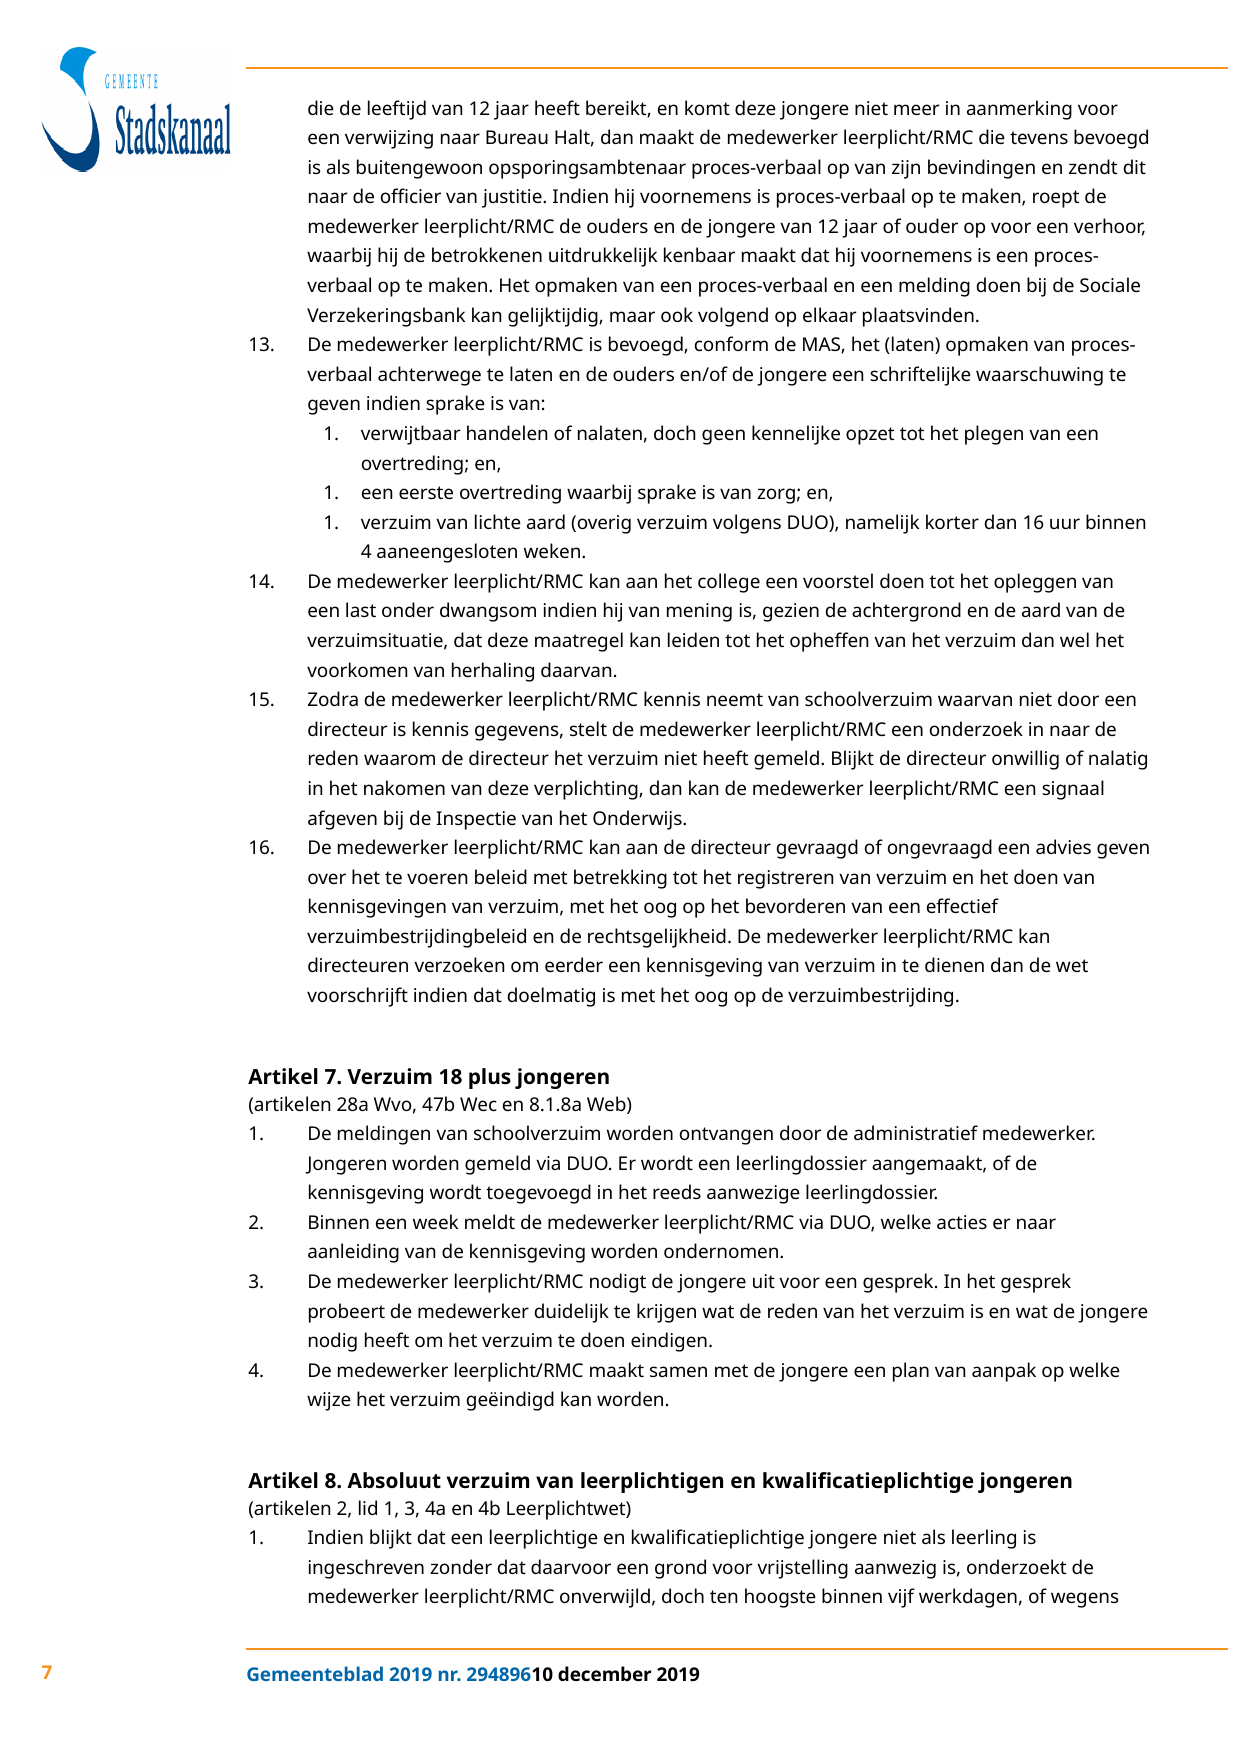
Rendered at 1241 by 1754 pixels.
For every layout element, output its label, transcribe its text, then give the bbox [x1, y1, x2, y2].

text (artikelen 2, lid 1, 3, 4a en 4b Leerplichtwet) [248, 1495, 1152, 1521]
list De medewerker leerplicht/RMC is bevoegd, conform de MAS, het (laten) opmaken van proces-verbaal achterwege te laten en de ouders en/of de jongere een schriftelijke waarschuwing te geven indien sprake is van: [248, 331, 1152, 416]
text Artikel 7. Verzuim 18 plus jongeren [248, 1062, 1152, 1091]
list een eerste overtreding waarbij sprake is van zorg; en, [323, 479, 1152, 505]
list De medewerker leerplicht/RMC maakt samen met de jongere een plan van aanpak op welke wijze het verzuim geëindigd kan worden. [248, 1357, 1152, 1412]
list verzuim van lichte aard (overig verzuim volgens DUO), namelijk korter dan 16 uur binnen 4 aaneengesloten weken. [323, 509, 1152, 564]
list De medewerker leerplicht/RMC kan aan het college een voorstel doen tot het opleggen van een last onder dwangsom indien hij van mening is, gezien de achtergrond en de aard van de verzuimsituatie, dat deze maatregel kan leiden tot het opheffen van het verzuim dan wel het voorkomen van herhaling daarvan. [248, 568, 1152, 683]
list verwijtbaar handelen of nalaten, doch geen kennelijke opzet tot het plegen van een overtreding; en, [323, 420, 1152, 476]
list De meldingen van schoolverzuim worden ontvangen door de administratief medewerker. Jongeren worden gemeld via DUO. Er wordt een leerlingdossier aangemaakt, of de kennisgeving wordt toegevoegd in het reeds aanwezige leerlingdossier. [248, 1120, 1152, 1205]
list Binnen een week meldt de medewerker leerplicht/RMC via DUO, welke acties er naar aanleiding van de kennisgeving worden ondernomen. [248, 1209, 1152, 1264]
list Indien blijkt dat een leerplichtige en kwalificatieplichtige jongere niet als leerling is ingeschreven zonder dat daarvoor een grond voor vrijstelling aanwezig is, onderzoekt de medewerker leerplicht/RMC onverwijld, doch ten hoogste binnen vijf werkdagen, of wegens [248, 1524, 1152, 1609]
list Zodra de medewerker leerplicht/RMC kennis neemt van schoolverzuim waarvan niet door een directeur is kennis gegevens, stelt de medewerker leerplicht/RMC een onderzoek in naar de reden waarom de directeur het verzuim niet heeft gemeld. Blijkt de directeur onwillig of nalatig in het nakomen van deze verplichting, dan kan de medewerker leerplicht/RMC een signaal afgeven bij de Inspectie van het Onderwijs. [248, 686, 1152, 831]
picture [41, 47, 231, 172]
text Artikel 8. Absoluut verzuim van leerplichtigen en kwalificatieplichtige jongeren [248, 1467, 1152, 1495]
list De medewerker leerplicht/RMC kan aan de directeur gevraagd of ongevraagd een advies geven over het te voeren beleid met betrekking tot het registreren van verzuim en het doen van kennisgevingen van verzuim, met het oog op het bevorderen van een effectief verzuimbestrijdingbeleid en de rechtsgelijkheid. De medewerker leerplicht/RMC kan directeuren verzoeken om eerder een kennisgeving van verzuim in te dienen dan de wet voorschrijft indien dat doelmatig is met het oog op de verzuimbestrijding. [248, 834, 1152, 1008]
text (artikelen 28a Wvo, 47b Wec en 8.1.8a Web) [248, 1091, 1152, 1116]
list die de leeftijd van 12 jaar heeft bereikt, en komt deze jongere niet meer in aanmerking voor een verwijzing naar Bureau Halt, dan maakt de medewerker leerplicht/RMC die tevens bevoegd is als buitengewoon opsporingsambtenaar proces-verbaal op van zijn bevindingen en zendt dit naar de officier van justitie. Indien hij voornemens is proces-verbaal op te maken, roept de medewerker leerplicht/RMC de ouders en de jongere van 12 jaar of ouder op voor een verhoor, waarbij hij de betrokkenen uitdrukkelijk kenbaar maakt dat hij voornemens is een proces-verbaal op te maken. Het opmaken van een proces-verbaal en een melding doen bij de Sociale Verzekeringsbank kan gelijktijdig, maar ook volgend op elkaar plaatsvinden. [248, 95, 1152, 328]
list De medewerker leerplicht/RMC nodigt de jongere uit voor een gesprek. In het gesprek probeert de medewerker duidelijk te krijgen wat de reden van het verzuim is en wat de jongere nodig heeft om het verzuim te doen eindigen. [248, 1268, 1152, 1353]
